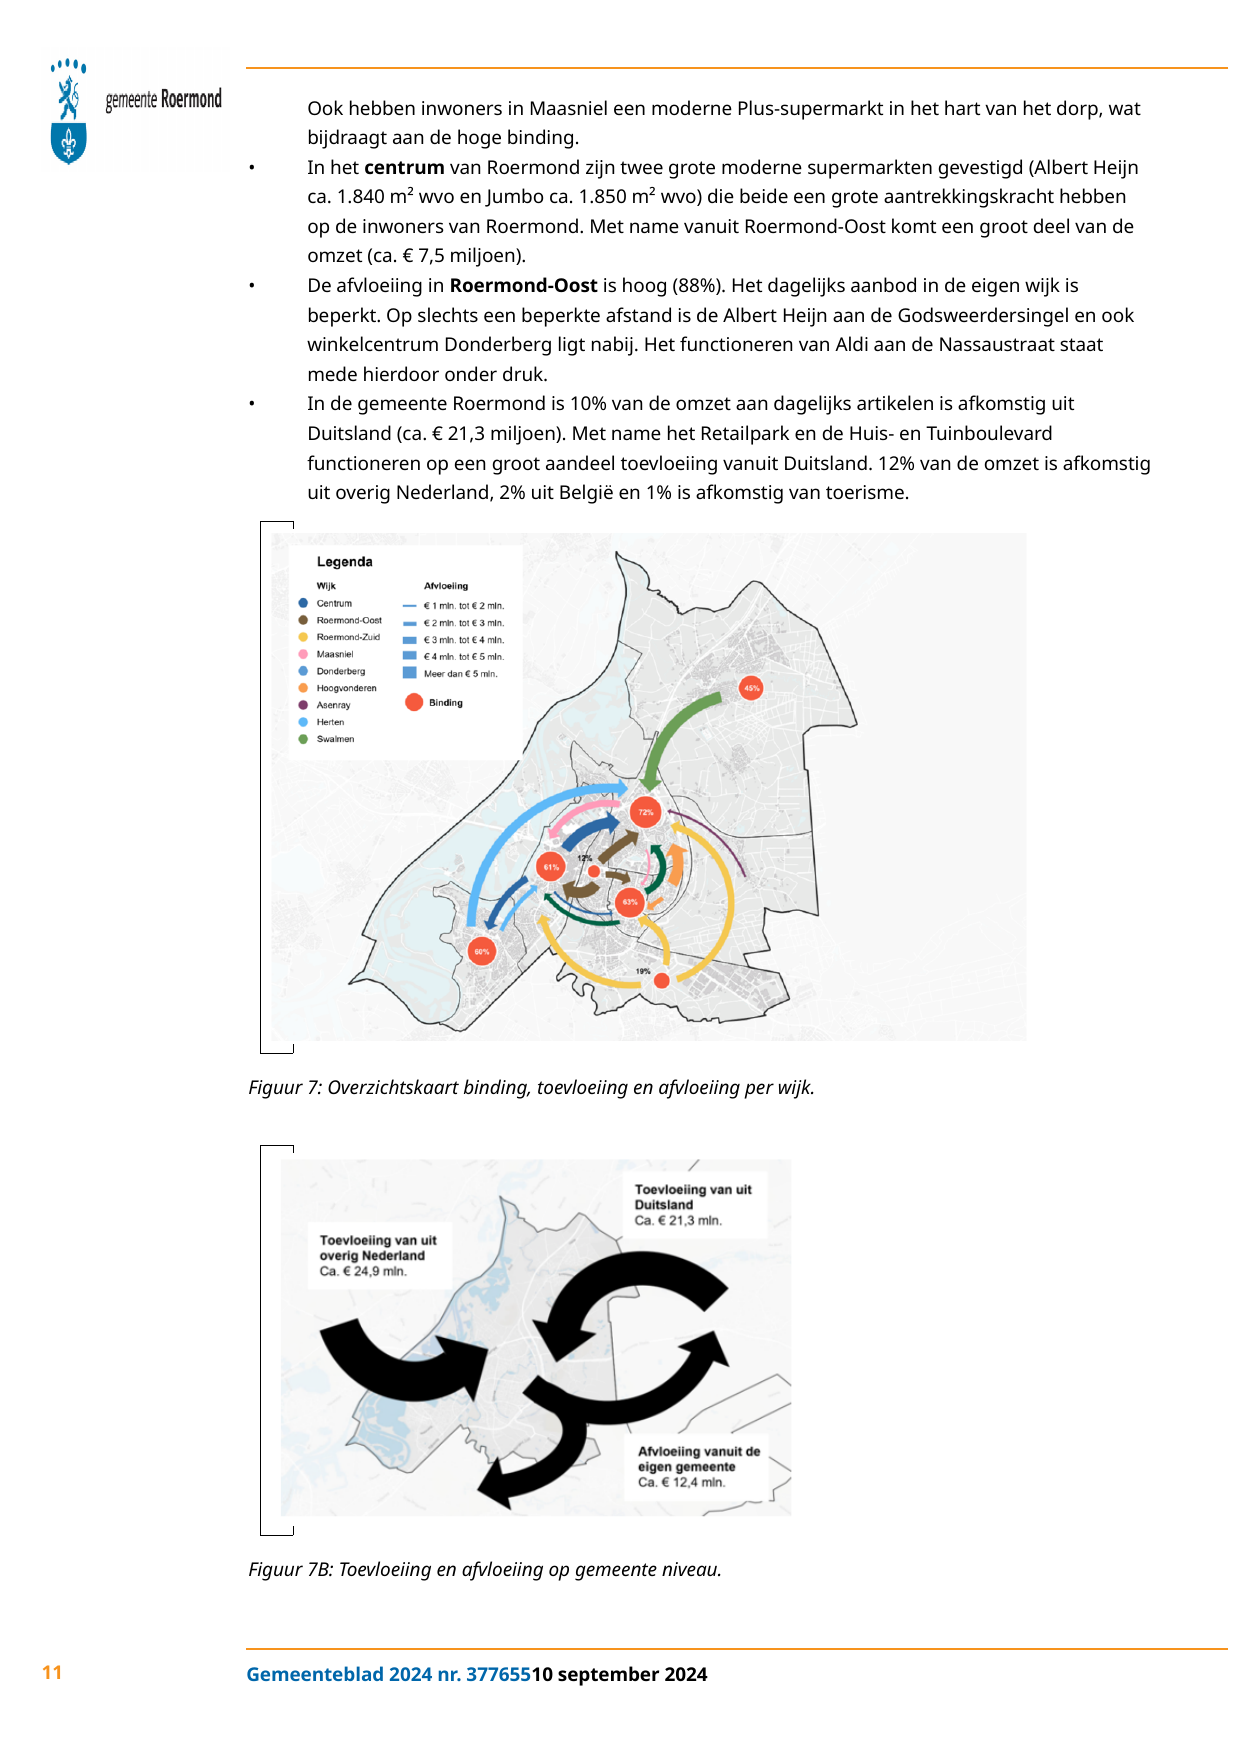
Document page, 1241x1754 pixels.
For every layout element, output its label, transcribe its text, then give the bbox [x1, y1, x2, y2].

list Ook hebben inwoners in Maasniel een moderne Plus-supermarkt in het hart van het dorp, wat bijdraagt aan de hoge binding. [248, 95, 1152, 150]
list In de gemeente Roermond is 10% van de omzet aan dagelijks artikelen is afkomstig uit Duitsland (ca. € 21,3 miljoen). Met name het Retailpark en de Huis- en Tuinboulevard functioneren op een groot aandeel toevloeiing vanuit Duitsland. 12% van de omzet is afkomstig uit overig Nederland, 2% uit België en 1% is afkomstig van toerisme. [248, 391, 1152, 505]
picture [41, 47, 231, 172]
list In het centrum van Roermond zijn twee grote moderne supermarkten gevestigd (Albert Heijn ca. 1.840 m² wvo en Jumbo ca. 1.850 m² wvo) die beide een grote aantrekkingskracht hebben op de inwoners van Roermond. Met name vanuit Roermond-Oost komt een groot deel van de omzet (ca. € 7,5 miljoen). [248, 154, 1152, 268]
picture [268, 529, 1036, 1044]
text Figuur 7: Overzichtskaart binding, toevloeiing en afvloeiing per wijk. [248, 1074, 1152, 1099]
text Figuur 7B: Toevloeiing en afvloeiing op gemeente niveau. [248, 1556, 1152, 1582]
picture [268, 1153, 800, 1526]
list De afvloeiing in Roermond-Oost is hoog (88%). Het dagelijks aanbod in de eigen wijk is beperkt. Op slechts een beperkte afstand is de Albert Heijn aan de Godsweerdersingel en ook winkelcentrum Donderberg ligt nabij. Het functioneren van Aldi aan de Nassaustraat staat mede hierdoor onder druk. [248, 272, 1152, 387]
